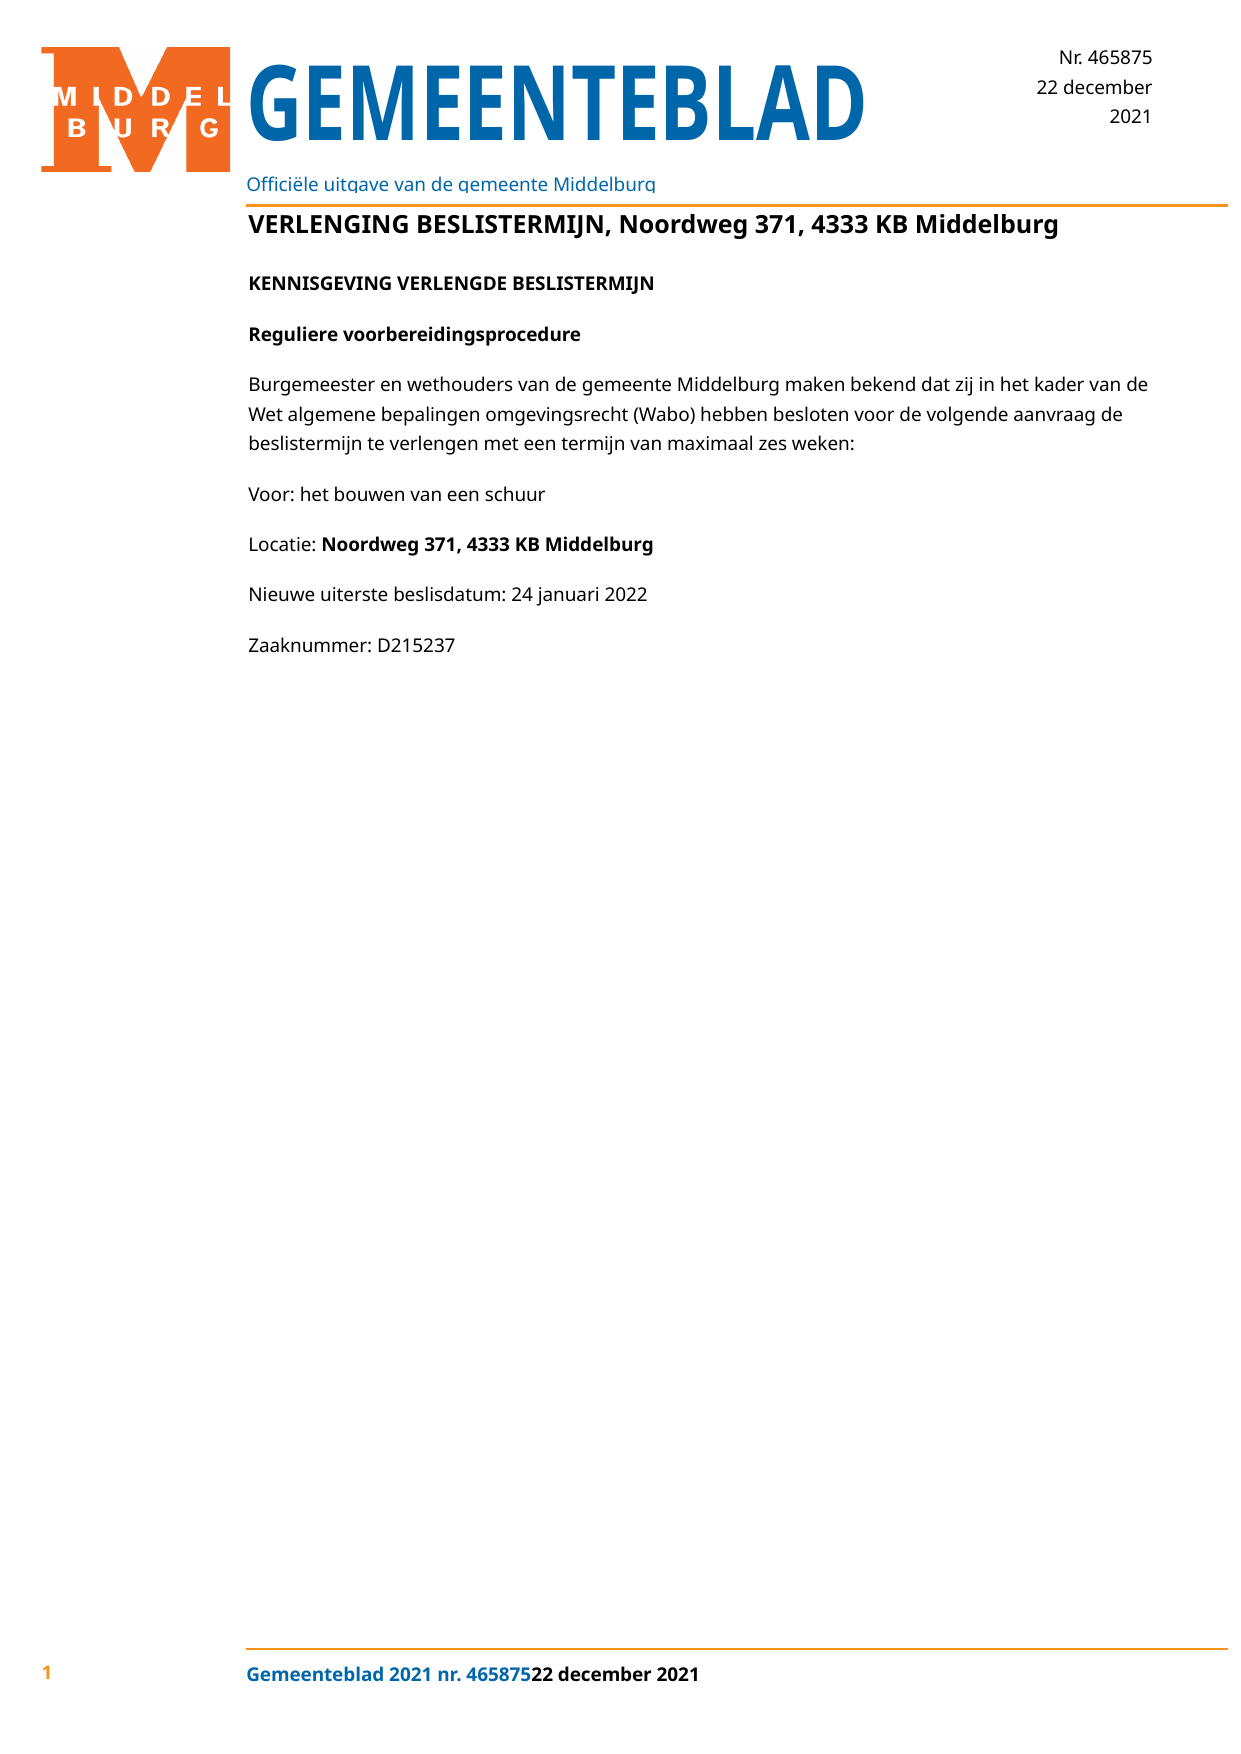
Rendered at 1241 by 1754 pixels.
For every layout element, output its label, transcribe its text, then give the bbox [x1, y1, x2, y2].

text Nieuwe uiterste beslisdatum: 24 januari 2022 [248, 582, 1152, 607]
text KENNISGEVING VERLENGDE BESLISTERMIJN [248, 270, 1152, 296]
text VERLENGING BESLISTERMIJN, Noordweg 371, 4333 KB Middelburg [248, 207, 1152, 241]
text Voor: het bouwen van een schuur [248, 481, 1152, 506]
text Reguliere voorbereidingsprocedure [248, 321, 1152, 346]
text Zaaknummer: D215237 [248, 632, 1152, 658]
text Burgemeester en wethouders van de gemeente Middelburg maken bekend dat zij in het kader van de Wet algemene bepalingen omgevingsrecht (Wabo) hebben besloten voor de volgende aanvraag de beslistermijn te verlengen met een termijn van maximaal zes weken: [248, 371, 1152, 456]
picture [41, 47, 231, 172]
text Locatie: Noordweg 371, 4333 KB Middelburg [248, 531, 1152, 557]
